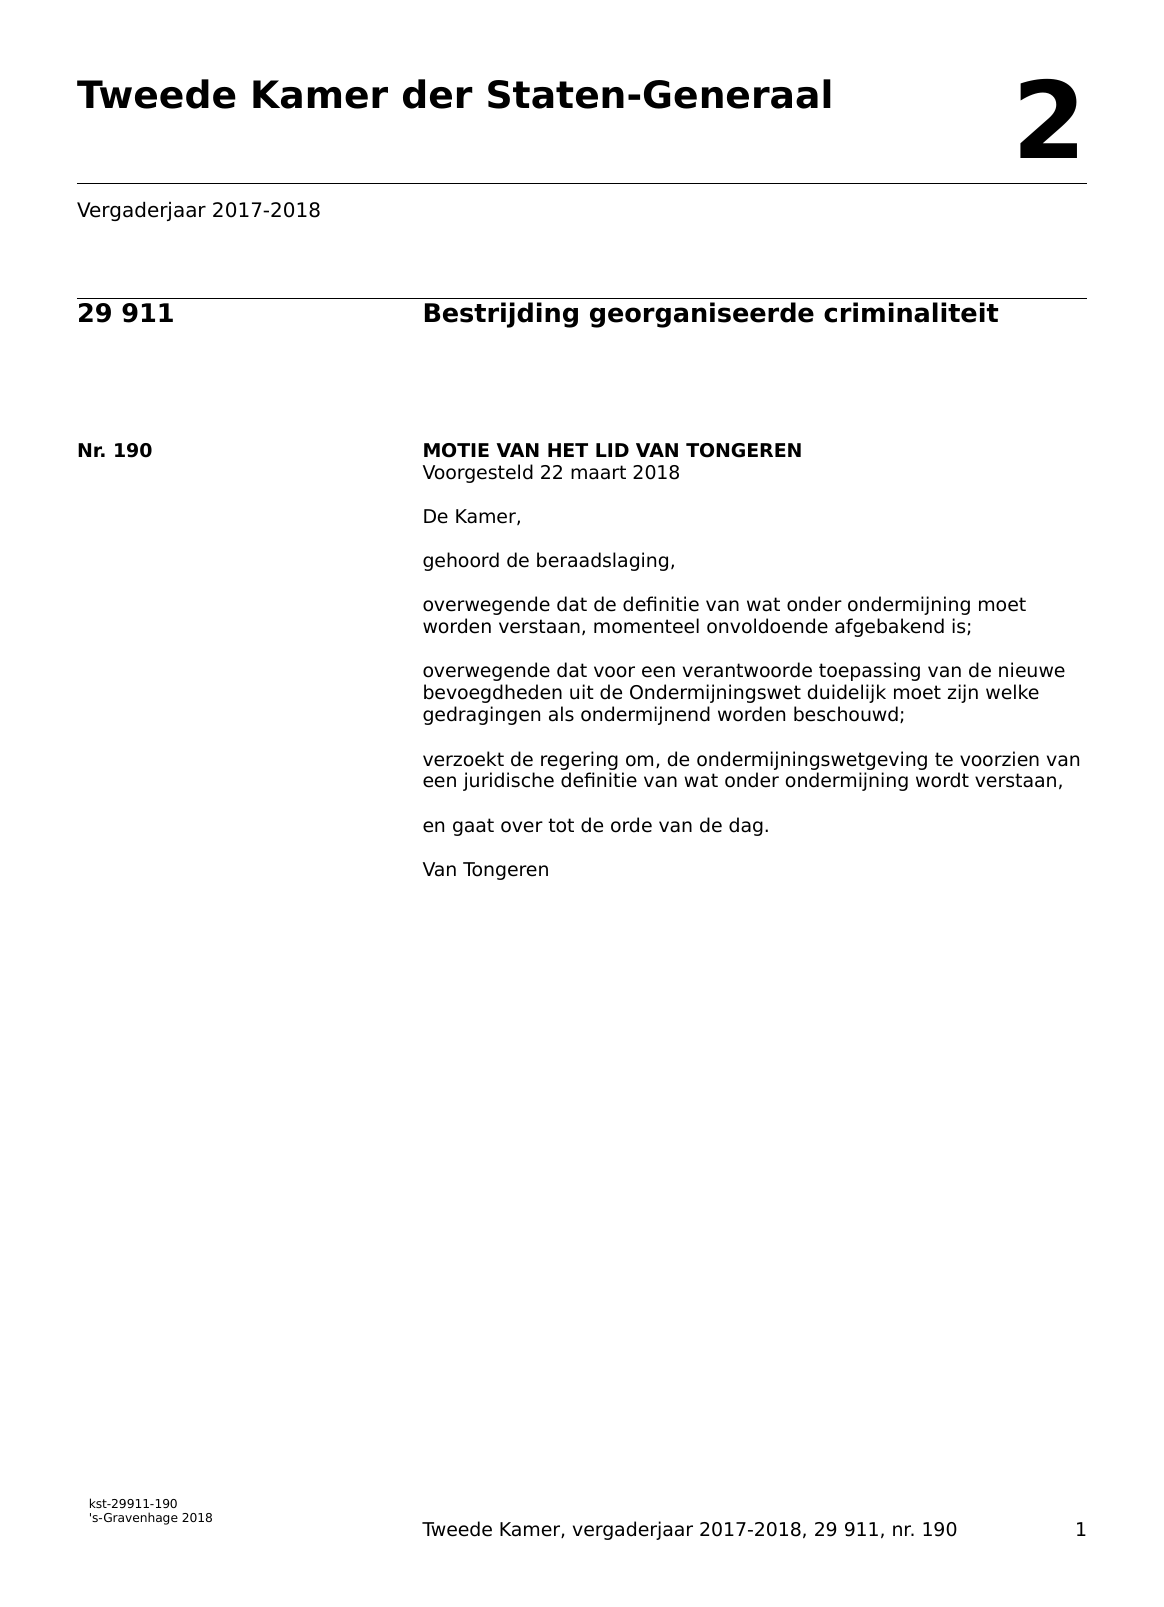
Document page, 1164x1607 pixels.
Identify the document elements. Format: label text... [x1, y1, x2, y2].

subtitle 29 911 Bestrijding georganiseerde criminaliteit [77, 299, 1087, 329]
text 's-Gravenhage 2018 [88, 1511, 323, 1525]
table_cell Vergaderjaar 2017-2018 [77, 184, 1087, 298]
text verzoekt de regering om, de ondermijningswetgeving te voorzien van een juridische definitie van wat onder ondermijning wordt verstaan, [422, 748, 1087, 792]
text overwegende dat de definitie van wat onder ondermijning moet worden verstaan, momenteel onvoldoende afgebakend is; [422, 594, 1087, 638]
table_header Tweede Kamer der Staten-Generaal [77, 59, 886, 183]
text en gaat over tot de orde van de dag. [422, 814, 1087, 837]
text overwegende dat voor een verantwoorde toepassing van de nieuwe bevoegdheden uit de Ondermijningswet duidelijk moet zijn welke gedragingen als ondermijnend worden beschouwd; [422, 660, 1087, 726]
subtitle Nr. 190 MOTIE VAN HET LID VAN TONGEREN [77, 440, 1087, 462]
table_header 2 [886, 59, 1087, 183]
text kst-29911-190 [88, 1497, 323, 1511]
text De Kamer, [422, 506, 1087, 528]
text gehoord de beraadslaging, [422, 550, 1087, 572]
text Van Tongeren [422, 859, 1087, 881]
text Voorgesteld 22 maart 2018 [422, 462, 1087, 484]
